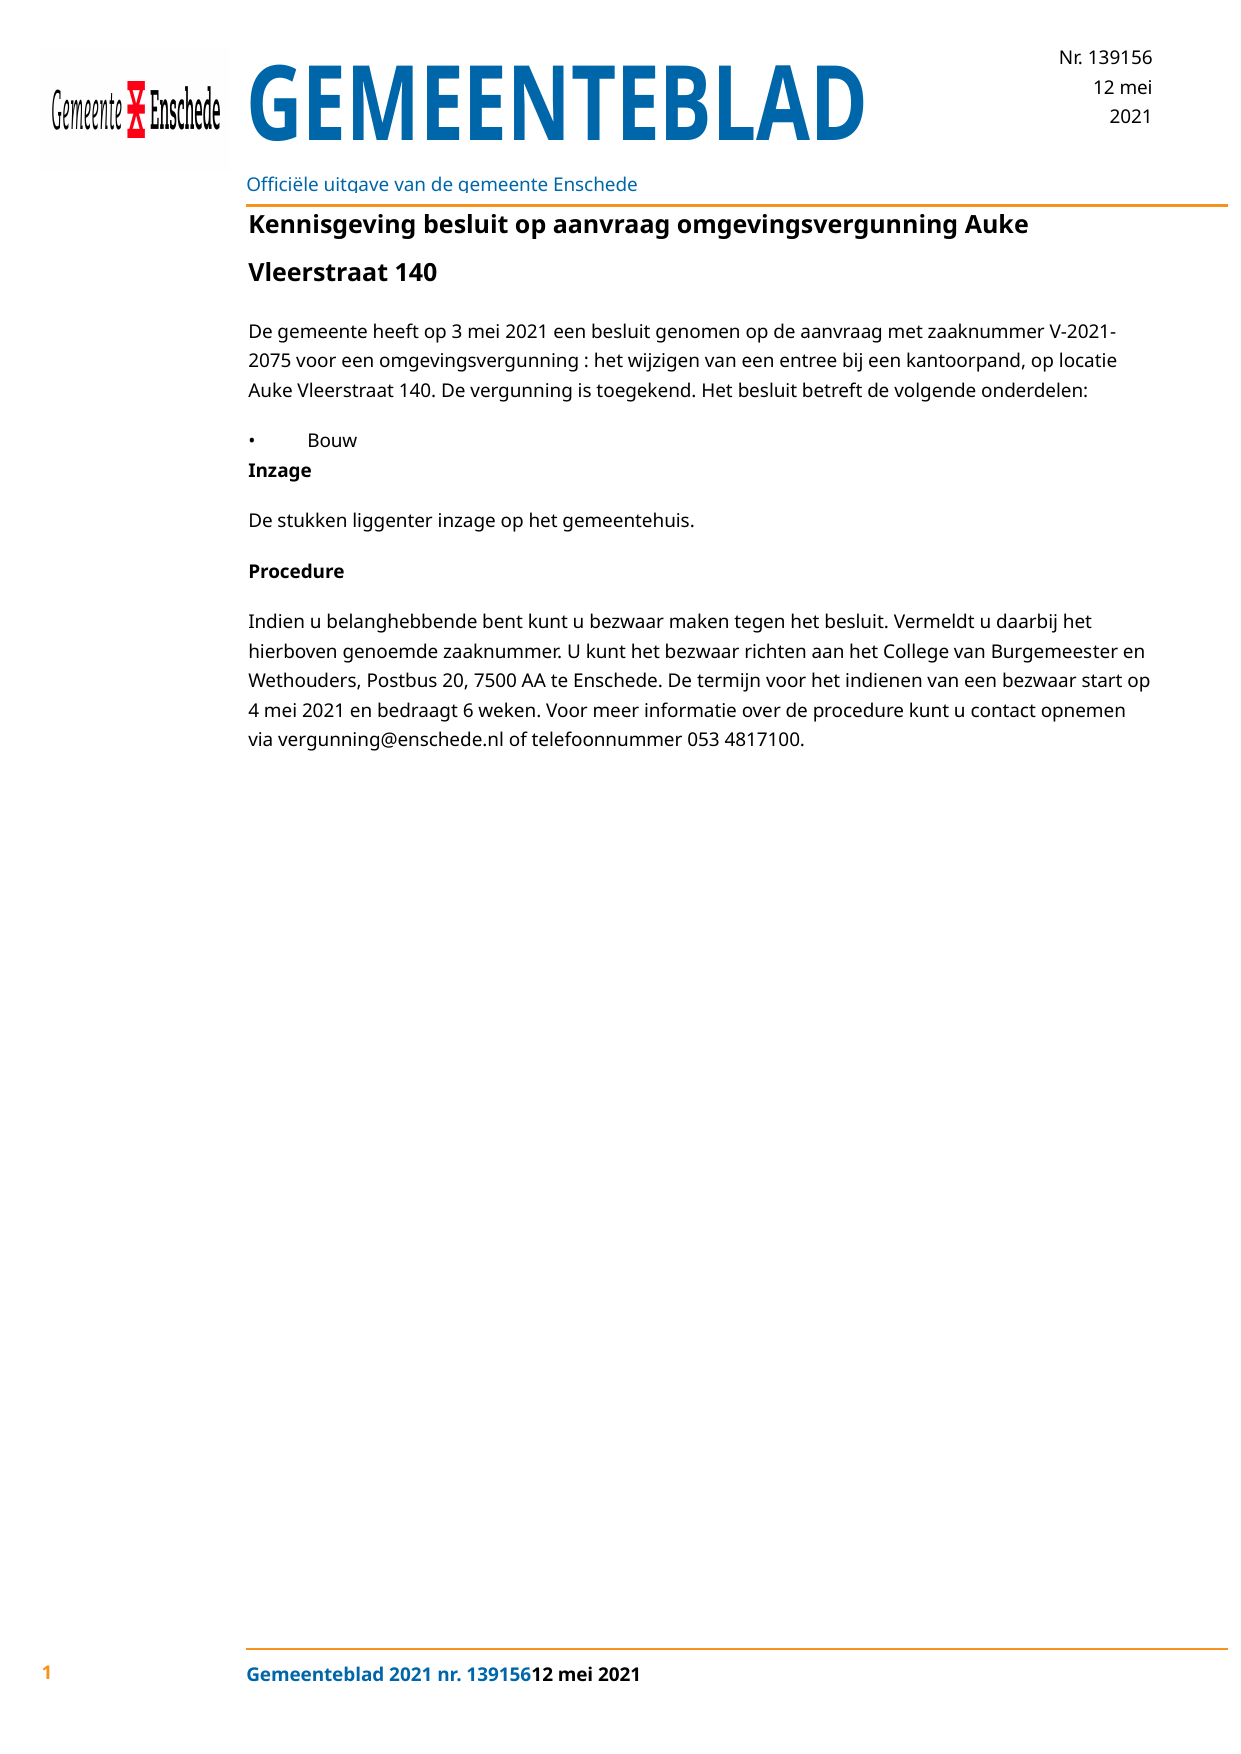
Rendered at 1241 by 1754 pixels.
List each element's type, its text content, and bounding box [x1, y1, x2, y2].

text Kennisgeving besluit op aanvraag omgevingsvergunning Auke Vleerstraat 140 [248, 207, 1152, 288]
text De stukken liggenter inzage op het gemeentehuis. [248, 507, 1152, 533]
picture [41, 47, 231, 172]
text Procedure [248, 558, 1152, 584]
text De gemeente heeft op 3 mei 2021 een besluit genomen op de aanvraag met zaaknummer V-2021-2075 voor een omgevingsvergunning : het wijzigen van een entree bij een kantoorpand, op locatie Auke Vleerstraat 140. De vergunning is toegekend. Het besluit betreft de volgende onderdelen: [248, 318, 1152, 403]
text Indien u belanghebbende bent kunt u bezwaar maken tegen het besluit. Vermeldt u daarbij het hierboven genoemde zaaknummer. U kunt het bezwaar richten aan het College van Burgemees­ter en Wethouders, Postbus 20, 7500 AA te Enschede. De termijn voor het indienen van een bezwaar start op 4 mei 2021 en bedraagt 6 weken. Voor meer informatie over de procedure kunt u contact opnemen via vergunning@enschede.nl of telefoonnummer 053 4817100. [248, 608, 1152, 752]
text Inzage [248, 457, 1152, 483]
list Bouw [248, 427, 1152, 453]
